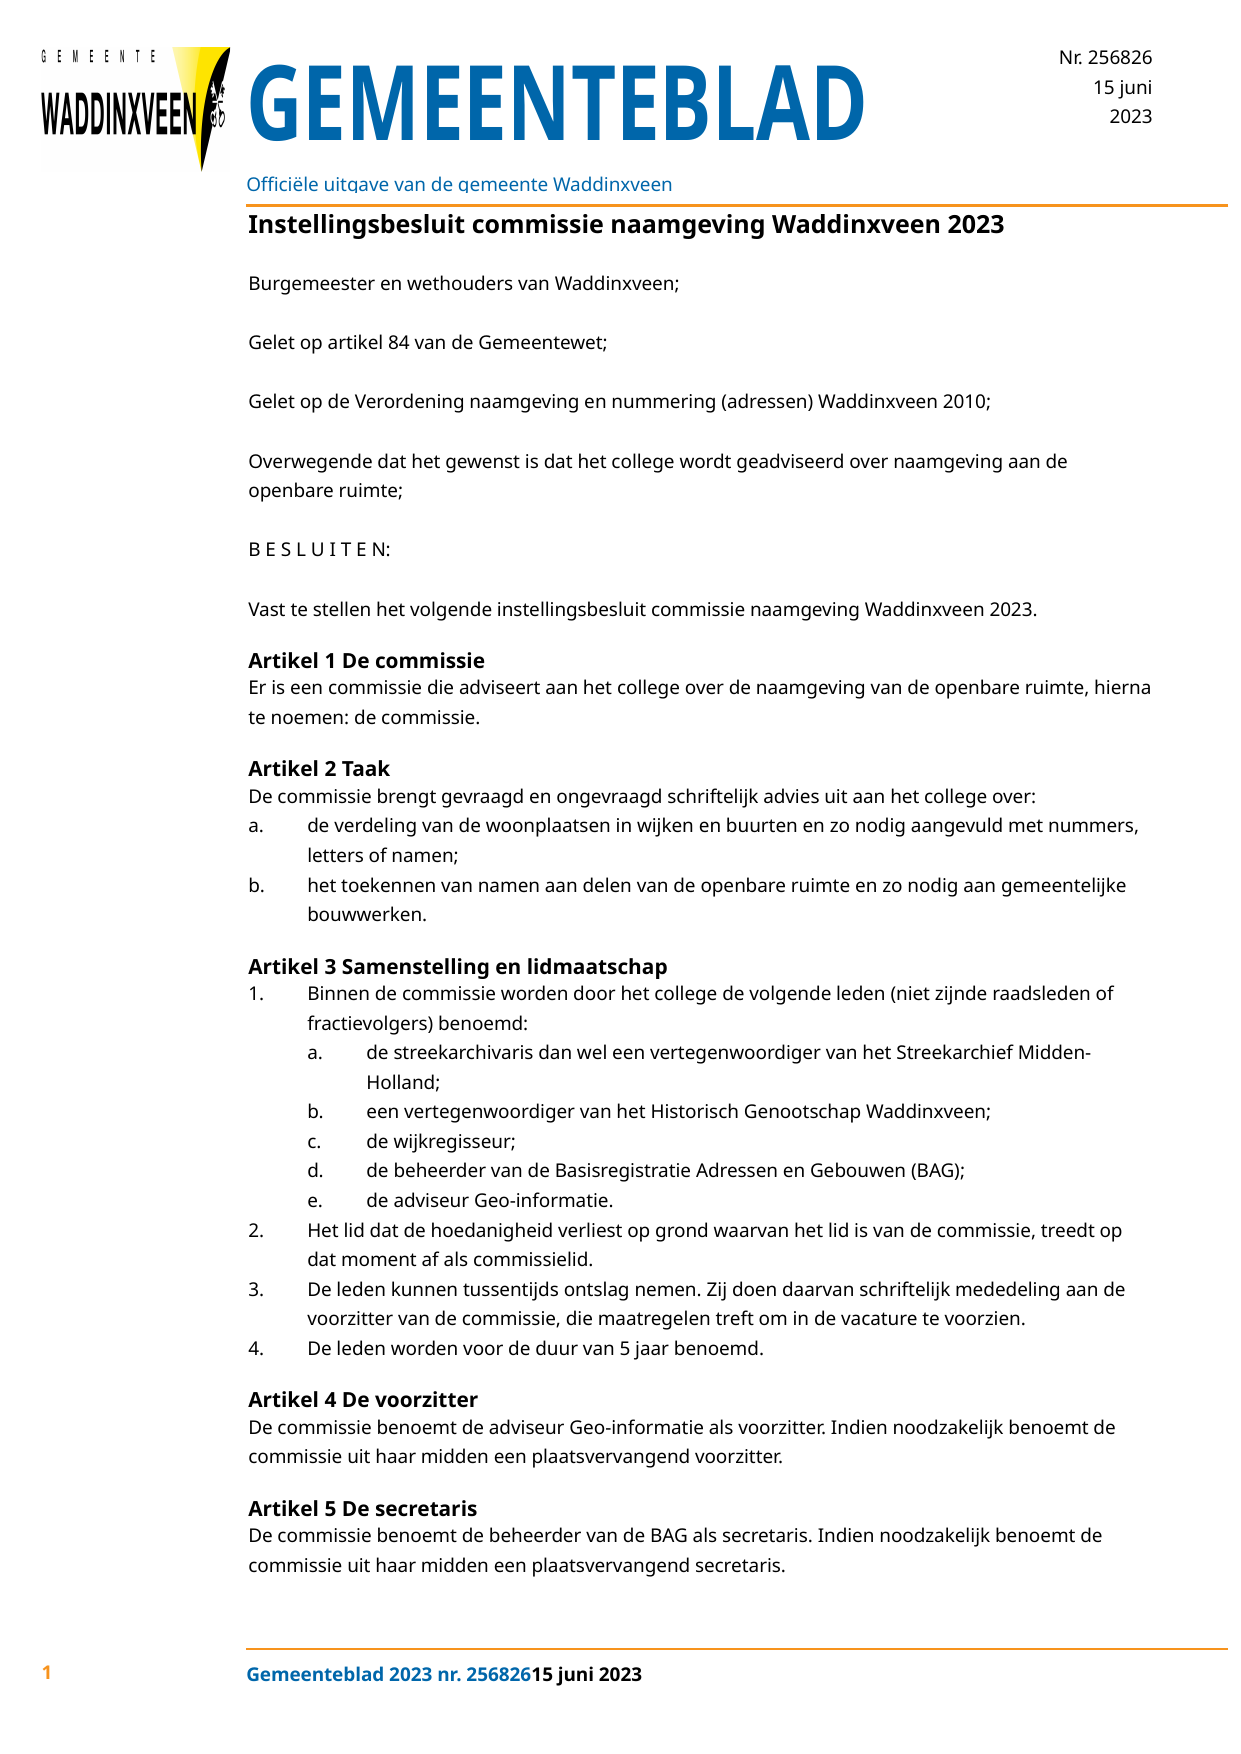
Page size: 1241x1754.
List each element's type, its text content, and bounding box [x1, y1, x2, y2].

list Het lid dat de hoedanigheid verliest op grond waarvan het lid is van de commissie, treedt op dat moment af als commissielid. [248, 1217, 1152, 1272]
text Gelet op artikel 84 van de Gemeentewet; [248, 329, 1152, 355]
text Artikel 3 Samenstelling en lidmaatschap [248, 952, 1152, 980]
list De leden kunnen tussentijds ontslag nemen. Zij doen daarvan schriftelijk mededeling aan de voorzitter van de commissie, die maatregelen treft om in de vacature te voorzien. [248, 1276, 1152, 1331]
text Artikel 5 De secretaris [248, 1494, 1152, 1522]
list de adviseur Geo-informatie. [307, 1187, 1152, 1213]
text Artikel 1 De commissie [248, 646, 1152, 674]
text Artikel 2 Taak [248, 754, 1152, 783]
list Binnen de commissie worden door het college de volgende leden (niet zijnde raadsleden of fractievolgers) benoemd: [248, 980, 1152, 1036]
text Vast te stellen het volgende instellingsbesluit commissie naamgeving Waddinxveen 2023. [248, 596, 1152, 621]
text De commissie benoemt de beheerder van de BAG als secretaris. Indien noodzakelijk benoemt de commissie uit haar midden een plaatsvervangend secretaris. [248, 1522, 1152, 1578]
text Artikel 4 De voorzitter [248, 1386, 1152, 1414]
text B E S L U I T E N: [248, 537, 1152, 562]
text Burgemeester en wethouders van Waddinxveen; [248, 270, 1152, 296]
picture [41, 47, 231, 172]
list het toekennen van namen aan delen van de openbare ruimte en zo nodig aan gemeentelijke bouwwerken. [248, 872, 1152, 927]
list de wijkregisseur; [307, 1128, 1152, 1154]
list de beheerder van de Basisregistratie Adressen en Gebouwen (BAG); [307, 1158, 1152, 1183]
text Overwegende dat het gewenst is dat het college wordt geadviseerd over naamgeving aan de openbare ruimte; [248, 448, 1152, 503]
list een vertegenwoordiger van het Historisch Genootschap Waddinxveen; [307, 1098, 1152, 1124]
list de verdeling van de woonplaatsen in wijken en buurten en zo nodig aangevuld met nummers, letters of namen; [248, 813, 1152, 868]
list de streekarchivaris dan wel een vertegenwoordiger van het Streekarchief Midden-Holland; [307, 1039, 1152, 1095]
text Er is een commissie die adviseert aan het college over de naamgeving van de openbare ruimte, hierna te noemen: de commissie. [248, 674, 1152, 730]
text De commissie brengt gevraagd en ongevraagd schriftelijk advies uit aan het college over: [248, 783, 1152, 809]
text Gelet op de Verordening naamgeving en nummering (adressen) Waddinxveen 2010; [248, 389, 1152, 414]
list De leden worden voor de duur van 5 jaar benoemd. [248, 1335, 1152, 1361]
text De commissie benoemt de adviseur Geo-informatie als voorzitter. Indien noodzakelijk benoemt de commissie uit haar midden een plaatsvervangend voorzitter. [248, 1414, 1152, 1469]
text Instellingsbesluit commissie naamgeving Waddinxveen 2023 [248, 207, 1152, 241]
